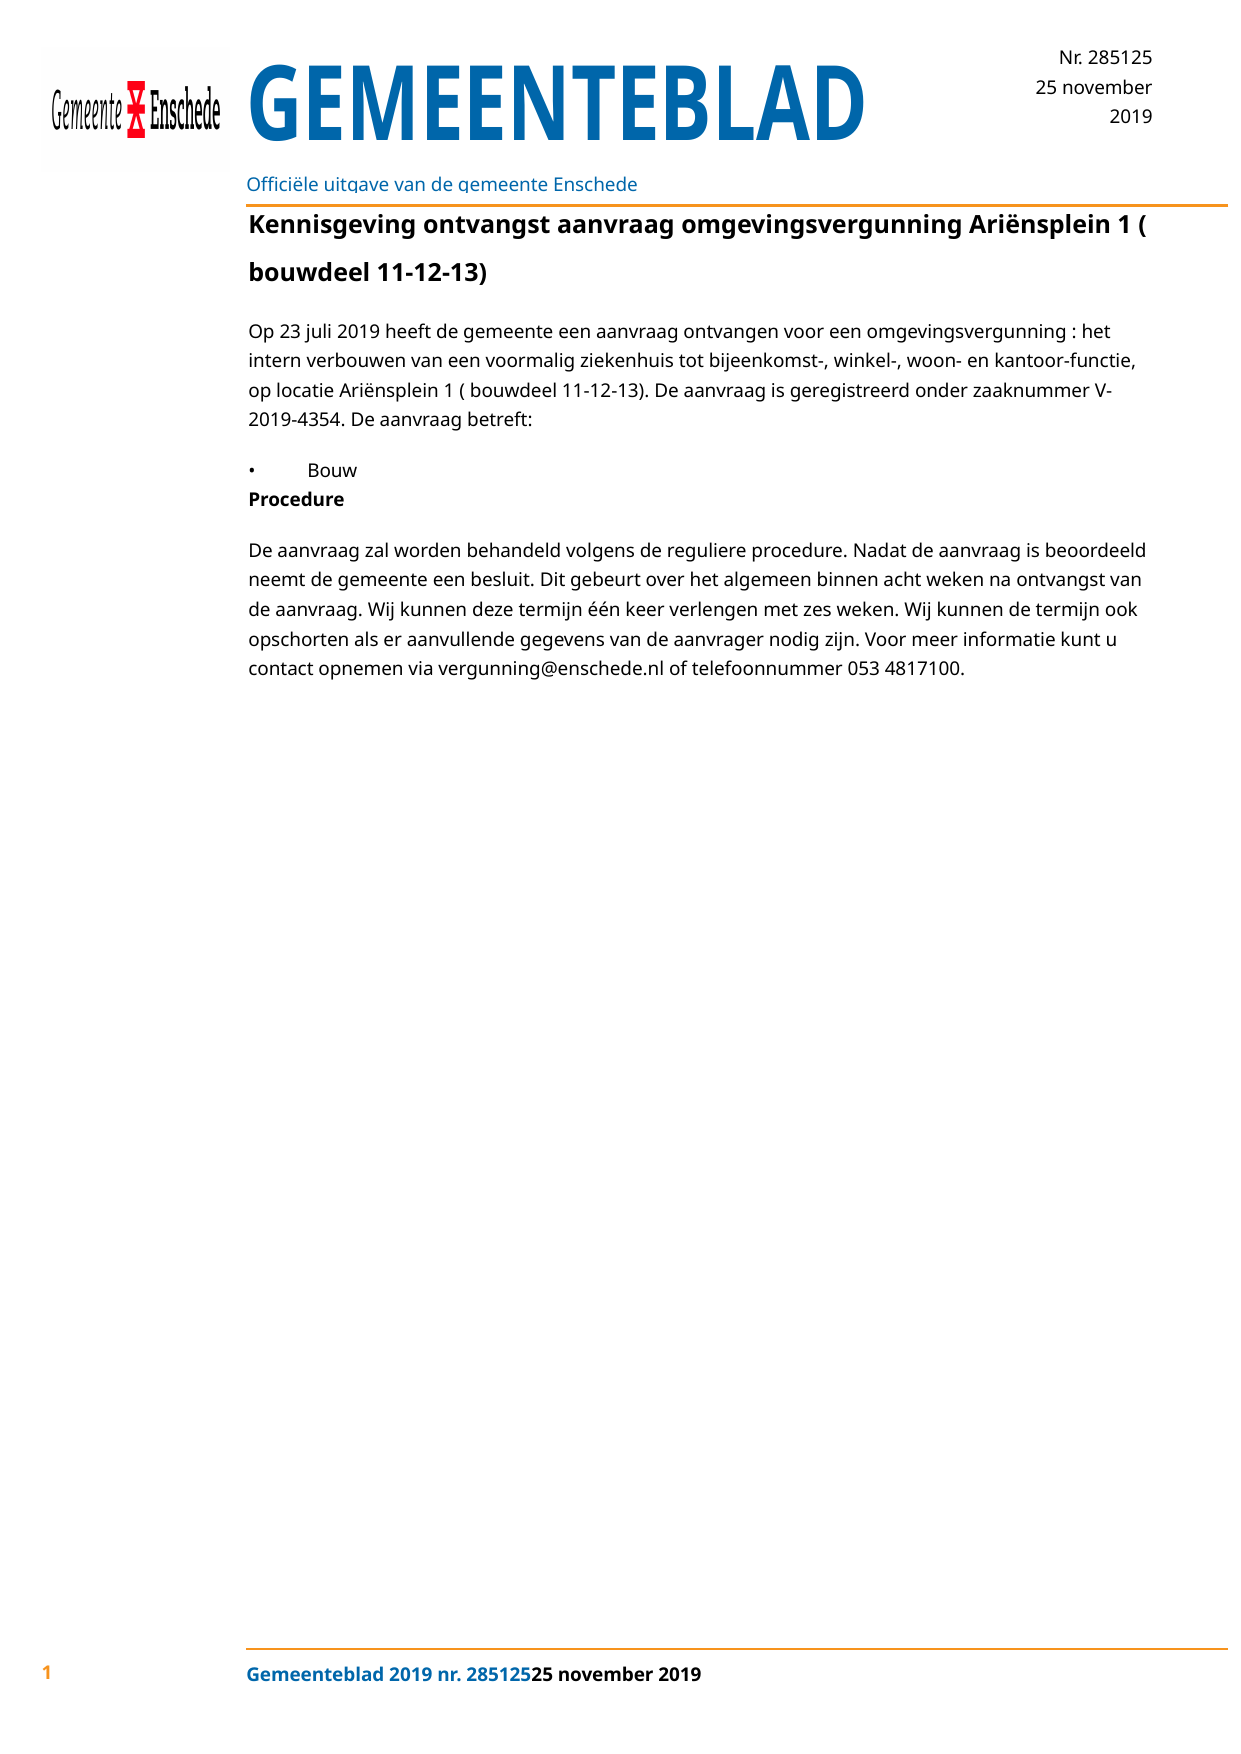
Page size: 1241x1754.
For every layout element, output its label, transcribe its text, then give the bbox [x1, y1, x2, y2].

text Kennisgeving ontvangst aanvraag omgevingsvergunning Ariënsplein 1 ( bouwdeel 11-12-13) [248, 207, 1152, 288]
picture [41, 47, 231, 172]
text Op 23 juli 2019 heeft de gemeente een aanvraag ontvangen voor een omgevingsvergunning : het intern verbouwen van een voormalig ziekenhuis tot bijeenkomst-, winkel-, woon- en kantoor-functie, op locatie Ariënsplein 1 ( bouwdeel 11-12-13). De aanvraag is geregistreerd onder zaaknummer V-2019-4354. De aanvraag betreft: [248, 318, 1152, 432]
text Procedure [248, 487, 1152, 512]
text De aanvraag zal worden behandeld volgens de reguliere procedure. Nadat de aanvraag is beoordeeld neemt de gemeente een besluit. Dit gebeurt over het algemeen binnen acht weken na ontvangst van de aanvraag. Wij kunnen deze termijn één keer verlengen met zes weken. Wij kunnen de termijn ook opschorten als er aanvullende gegevens van de aanvrager nodig zijn. Voor meer informatie kunt u contact opnemen via vergunning@enschede.nl of telefoonnummer 053 4817100. [248, 537, 1152, 681]
list Bouw [248, 457, 1152, 483]
